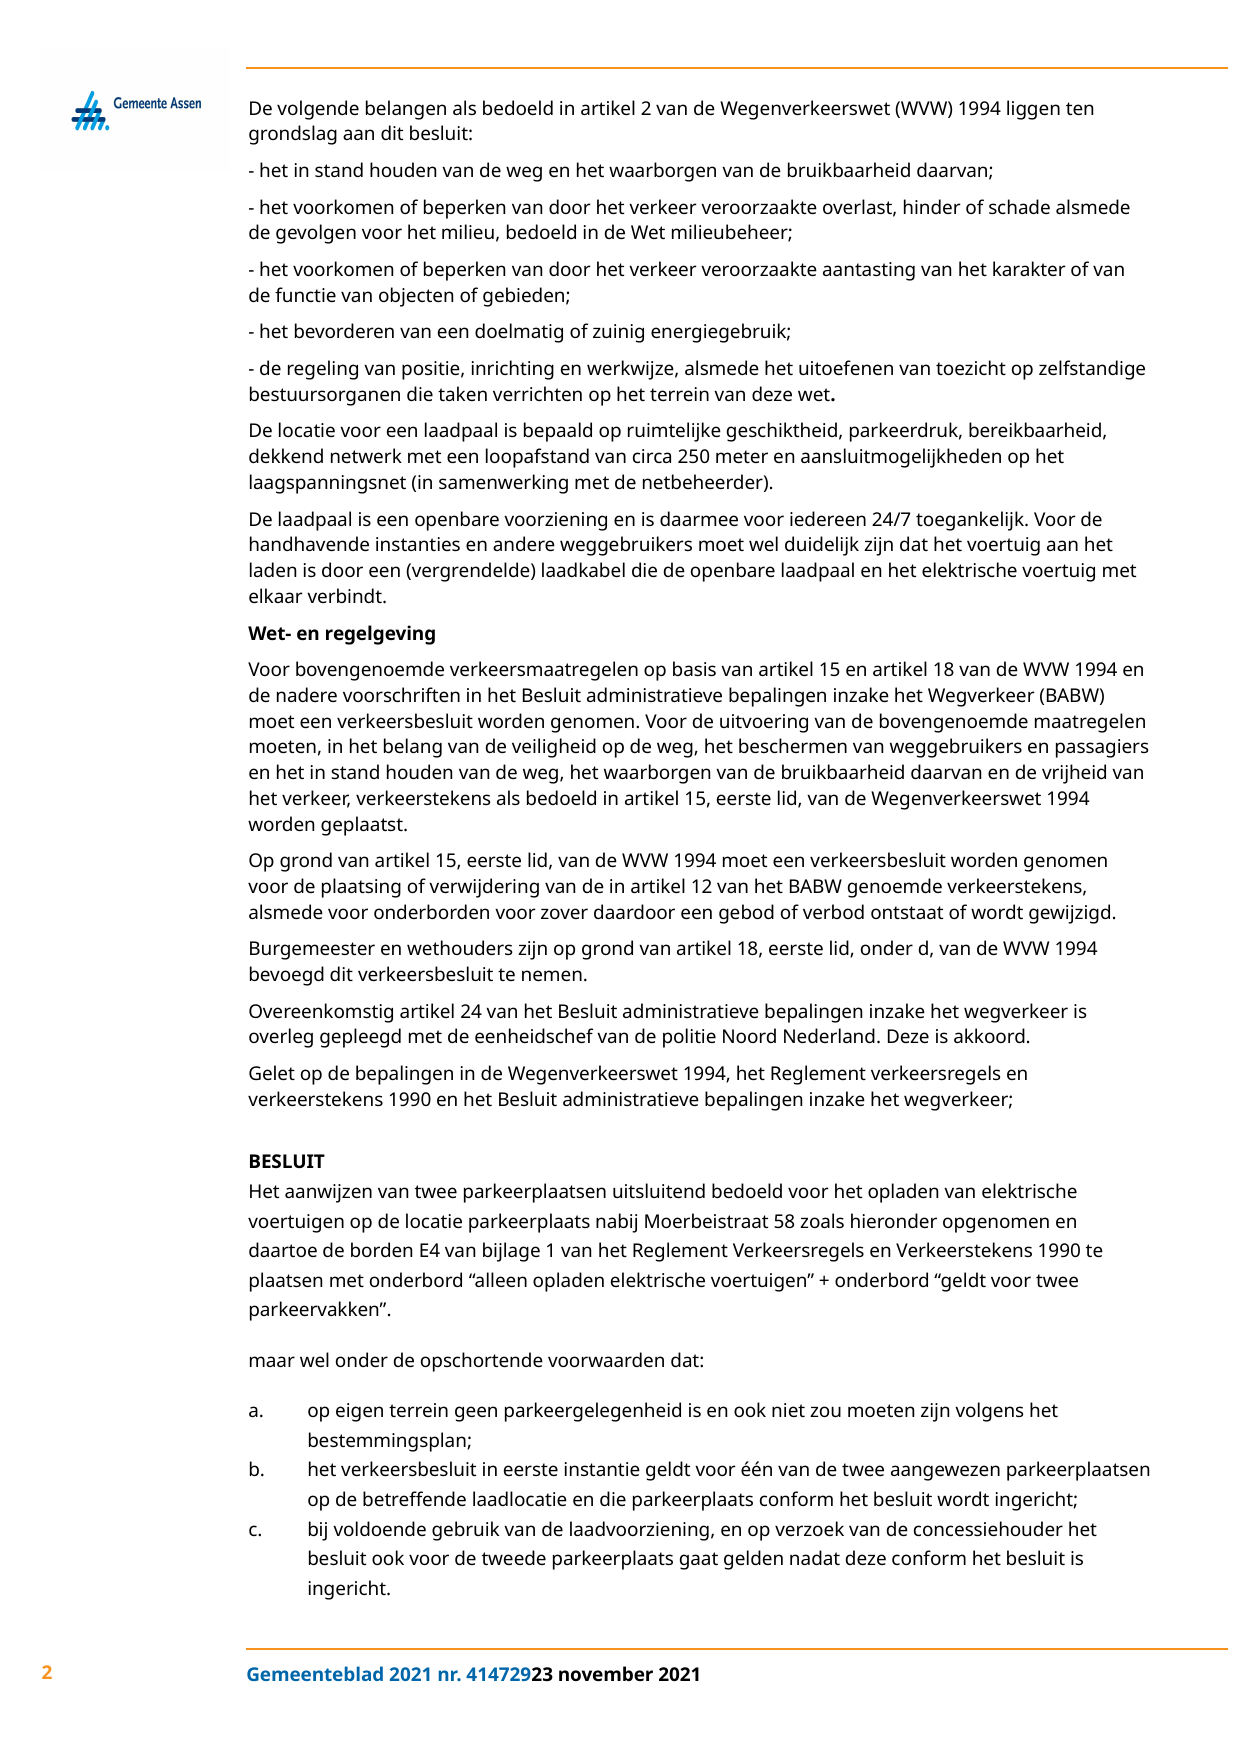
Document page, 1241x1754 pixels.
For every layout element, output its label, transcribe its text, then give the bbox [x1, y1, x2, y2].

text - het bevorderen van een doelmatig of zuinig energiegebruik; [248, 319, 1152, 344]
text BESLUIT [248, 1149, 1152, 1174]
text Voor bovengenoemde verkeersmaatregelen op basis van artikel 15 en artikel 18 van de WVW 1994 en de nadere voorschriften in het Besluit administratieve bepalingen inzake het Wegverkeer (BABW) moet een verkeersbesluit worden genomen. Voor de uitvoering van de bovengenoemde maatregelen moeten, in het belang van de veiligheid op de weg, het beschermen van weggebruikers en passagiers en het in stand houden van de weg, het waarborgen van de bruikbaarheid daarvan en de vrijheid van het verkeer, verkeerstekens als bedoeld in artikel 15, eerste lid, van de Wegenverkeerswet 1994 worden geplaatst. [248, 656, 1152, 836]
text Wet- en regelgeving [248, 620, 1152, 645]
list op eigen terrein geen parkeergelegenheid is en ook niet zou moeten zijn volgens het bestemmingsplan; [248, 1397, 1152, 1453]
text De locatie voor een laadpaal is bepaald op ruimtelijke geschiktheid, parkeerdruk, bereikbaarheid, dekkend netwerk met een loopafstand van circa 250 meter en aansluitmogelijkheden op het laagspanningsnet (in samenwerking met de netbeheerder). [248, 418, 1152, 495]
text Het aanwijzen van twee parkeerplaatsen uitsluitend bedoeld voor het opladen van elektrische voertuigen op de locatie parkeerplaats nabij Moerbeistraat 58 zoals hieronder opgenomen en daartoe de borden E4 van bijlage 1 van het Reglement Verkeersregels en Verkeerstekens 1990 te plaatsen met onderbord “alleen opladen elektrische voertuigen” + onderbord “geldt voor twee parkeervakken”. [248, 1178, 1152, 1322]
text De laadpaal is een openbare voorziening en is daarmee voor iedereen 24/7 toegankelijk. Voor de handhavende instanties en andere weggebruikers moet wel duidelijk zijn dat het voertuig aan het laden is door een (vergrendelde) laadkabel die de openbare laadpaal en het elektrische voertuig met elkaar verbindt. [248, 506, 1152, 609]
list het verkeersbesluit in eerste instantie geldt voor één van de twee aangewezen parkeerplaatsen op de betreffende laadlocatie en die parkeerplaats conform het besluit wordt ingericht; [248, 1457, 1152, 1512]
picture [41, 47, 231, 172]
text Op grond van artikel 15, eerste lid, van de WVW 1994 moet een verkeersbesluit worden genomen voor de plaatsing of verwijdering van de in artikel 12 van het BABW genoemde verkeerstekens, alsmede voor onderborden voor zover daardoor een gebod of verbod ontstaat of wordt gewijzigd. [248, 847, 1152, 924]
text De volgende belangen als bedoeld in artikel 2 van de Wegenverkeerswet (WVW) 1994 liggen ten grondslag aan dit besluit: [248, 95, 1152, 146]
text Overeenkomstig artikel 24 van het Besluit administratieve bepalingen inzake het wegverkeer is overleg gepleegd met de eenheidschef van de politie Noord Nederland. Deze is akkoord. [248, 998, 1152, 1049]
text Burgemeester en wethouders zijn op grond van artikel 18, eerste lid, onder d, van de WVW 1994 bevoegd dit verkeersbesluit te nemen. [248, 936, 1152, 987]
text - het voorkomen of beperken van door het verkeer veroorzaakte overlast, hinder of schade alsmede de gevolgen voor het milieu, bedoeld in de Wet milieubeheer; [248, 194, 1152, 245]
text maar wel onder de opschortende voorwaarden dat: [248, 1347, 1152, 1373]
text Gelet op de bepalingen in de Wegenverkeerswet 1994, het Reglement verkeersregels en verkeerstekens 1990 en het Besluit administratieve bepalingen inzake het wegverkeer; [248, 1060, 1152, 1112]
text - het voorkomen of beperken van door het verkeer veroorzaakte aantasting van het karakter of van de functie van objecten of gebieden; [248, 256, 1152, 308]
list bij voldoende gebruik van de laadvoorziening, en op verzoek van de concessiehouder het besluit ook voor de tweede parkeerplaats gaat gelden nadat deze conform het besluit is ingericht. [248, 1516, 1152, 1601]
text - de regeling van positie, inrichting en werkwijze, alsmede het uitoefenen van toezicht op zelfstandige bestuursorganen die taken verrichten op het terrein van deze wet. [248, 355, 1152, 407]
text - het in stand houden van de weg en het waarborgen van de bruikbaarheid daarvan; [248, 157, 1152, 183]
